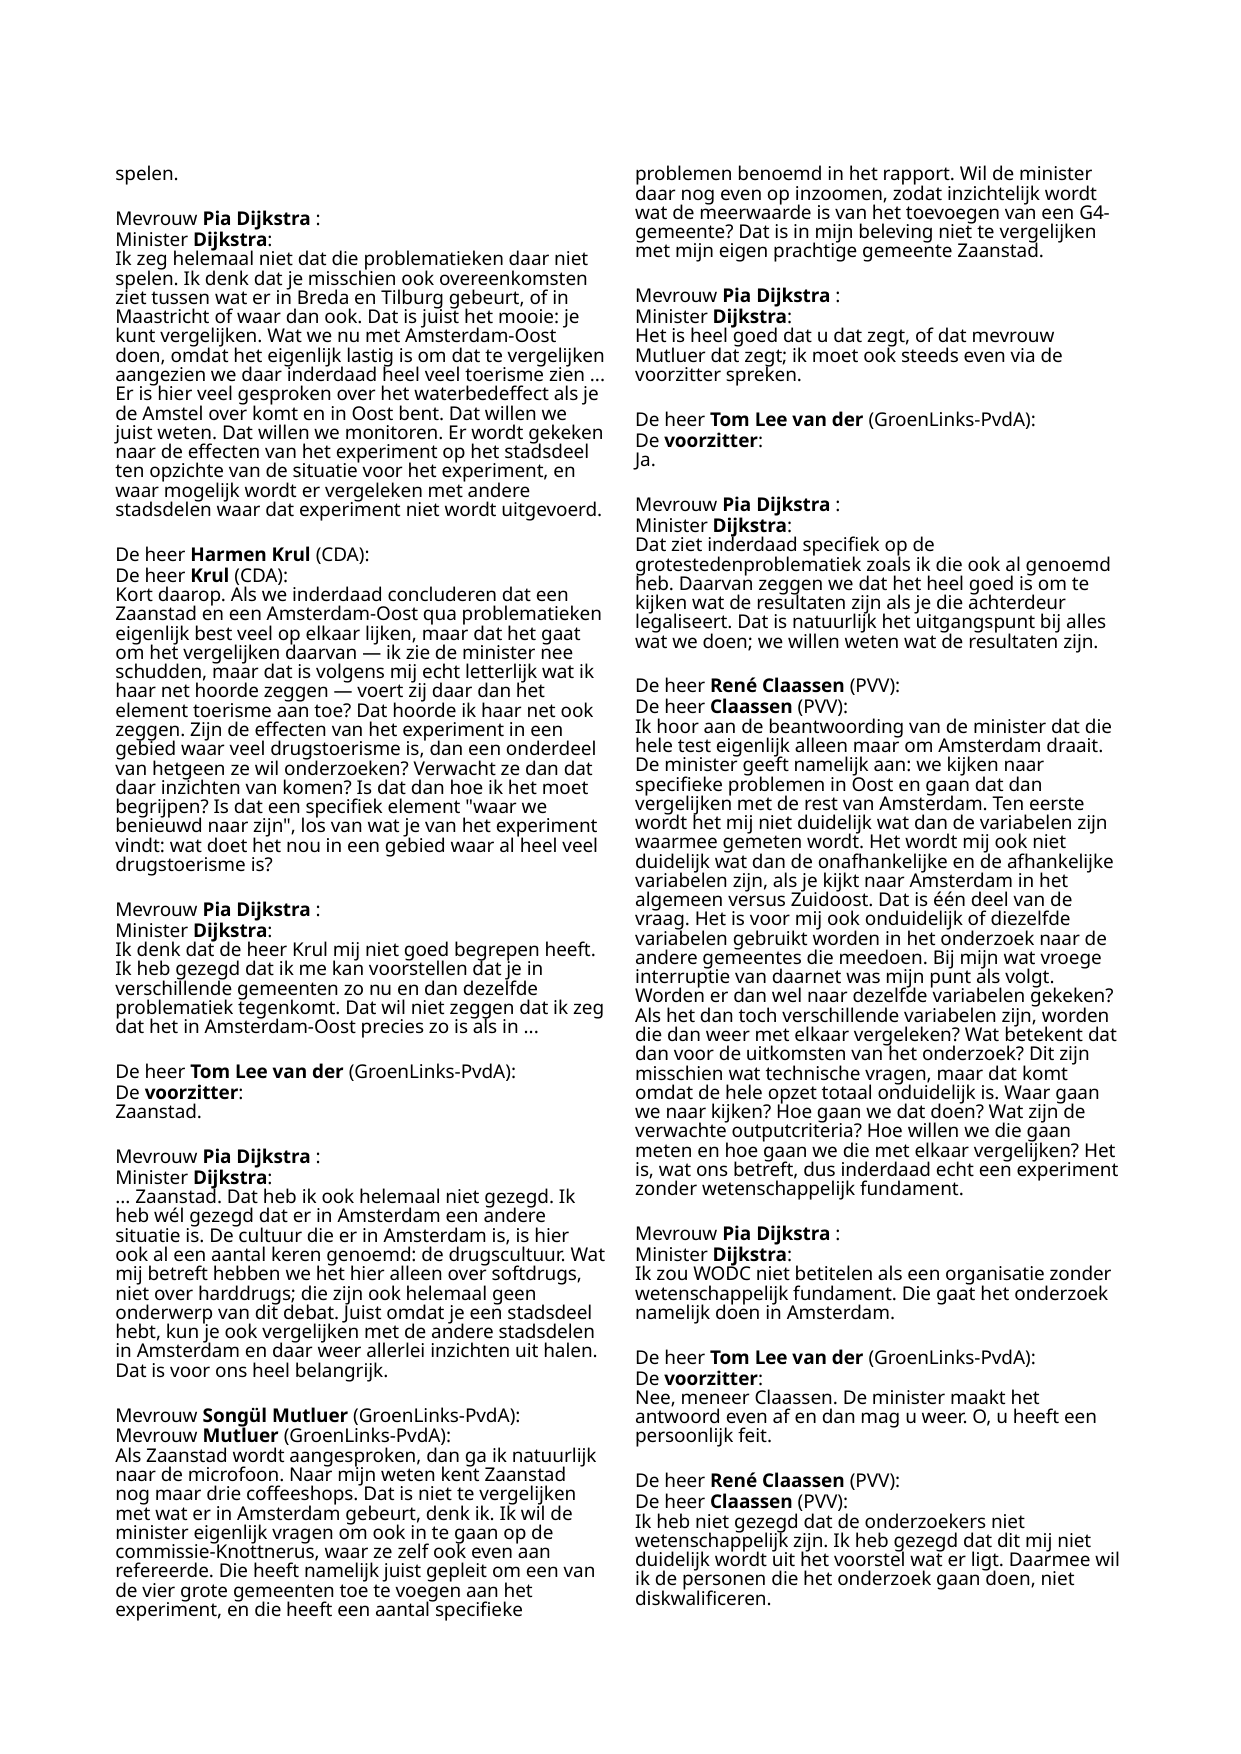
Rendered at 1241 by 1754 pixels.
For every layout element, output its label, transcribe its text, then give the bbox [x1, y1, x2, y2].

text Mevrouw Pia Dijkstra : [115, 896, 605, 922]
text De heer Tom Lee van der (GroenLinks-PvdA): [635, 1344, 1125, 1370]
text ... Zaanstad. Dat heb ik ook helemaal niet gezegd. Ik heb wél gezegd dat er in Amsterdam een andere situatie is. De cultuur die er in Amsterdam is, is hier ook al een aantal keren genoemd: de drugscultuur. Wat mij betreft hebben we het hier alleen over softdrugs, niet over harddrugs; die zijn ook helemaal geen onderwerp van dit debat. Juist omdat je een stadsdeel hebt, kun je ook vergelijken met de andere stadsdelen in Amsterdam en daar weer allerlei inzichten uit halen. Dat is voor ons heel belangrijk. [115, 1188, 605, 1381]
text Mevrouw Pia Dijkstra : [115, 1143, 605, 1169]
text Minister Dijkstra: [115, 1169, 605, 1188]
text spelen. [115, 165, 605, 184]
text Minister Dijkstra: [635, 308, 1125, 327]
text De voorzitter: [635, 432, 1125, 451]
text Als Zaanstad wordt aangesproken, dan ga ik natuurlijk naar de microfoon. Naar mijn weten kent Zaanstad nog maar drie coffeeshops. Dat is niet te vergelijken met wat er in Amsterdam gebeurt, denk ik. Ik wil de minister eigenlijk vragen om ook in te gaan op de commissie-Knottnerus, waar ze zelf ook even aan refereerde. Die heeft namelijk juist gepleit om een van de vier grote gemeenten toe te voegen aan het experiment, en die heeft een aantal specifieke [115, 1447, 605, 1620]
text De heer Claassen (PVV): [635, 698, 1125, 718]
text De heer René Claassen (PVV): [635, 1468, 1125, 1493]
text De heer Krul (CDA): [115, 567, 605, 586]
text Ik hoor aan de beantwoording van de minister dat die hele test eigenlijk alleen maar om Amsterdam draait. De minister geeft namelijk aan: we kijken naar specifieke problemen in Oost en gaan dat dan vergelijken met de rest van Amsterdam. Ten eerste wordt het mij niet duidelijk wat dan de variabelen zijn waarmee gemeten wordt. Het wordt mij ook niet duidelijk wat dan de onafhankelijke en de afhankelijke variabelen zijn, als je kijkt naar Amsterdam in het algemeen versus Zuidoost. Dat is één deel van de vraag. Het is voor mij ook onduidelijk of diezelfde variabelen gebruikt worden in het onderzoek naar de andere gemeentes die meedoen. Bij mijn wat vroege interruptie van daarnet was mijn punt als volgt. Worden er dan wel naar dezelfde variabelen gekeken? Als het dan toch verschillende variabelen zijn, worden die dan weer met elkaar vergeleken? Wat betekent dat dan voor de uitkomsten van het onderzoek? Dit zijn misschien wat technische vragen, maar dat komt omdat de hele opzet totaal onduidelijk is. Waar gaan we naar kijken? Hoe gaan we dat doen? Wat zijn de verwachte outputcriteria? Hoe willen we die gaan meten en hoe gaan we die met elkaar vergelijken? Het is, wat ons betreft, dus inderdaad echt een experiment zonder wetenschappelijk fundament. [635, 718, 1125, 1199]
text De heer Harmen Krul (CDA): [115, 541, 605, 567]
text De voorzitter: [115, 1084, 605, 1103]
text Nee, meneer Claassen. De minister maakt het antwoord even af en dan mag u weer. O, u heeft een persoonlijk feit. [635, 1389, 1125, 1447]
text Mevrouw Pia Dijkstra : [115, 205, 605, 231]
text Het is heel goed dat u dat zegt, of dat mevrouw Mutluer dat zegt; ik moet ook steeds even via de voorzitter spreken. [635, 327, 1125, 385]
text Mevrouw Mutluer (GroenLinks-PvdA): [115, 1427, 605, 1447]
text De voorzitter: [635, 1370, 1125, 1389]
text Minister Dijkstra: [115, 922, 605, 941]
text De heer Tom Lee van der (GroenLinks-PvdA): [635, 406, 1125, 432]
text Ik zeg helemaal niet dat die problematieken daar niet spelen. Ik denk dat je misschien ook overeenkomsten ziet tussen wat er in Breda en Tilburg gebeurt, of in Maastricht of waar dan ook. Dat is juist het mooie: je kunt vergelijken. Wat we nu met Amsterdam-Oost doen, omdat het eigenlijk lastig is om dat te vergelijken aangezien we daar inderdaad heel veel toerisme zien ... Er is hier veel gesproken over het waterbedeffect als je de Amstel over komt en in Oost bent. Dat willen we juist weten. Dat willen we monitoren. Er wordt gekeken naar de effecten van het experiment op het stadsdeel ten opzichte van de situatie voor het experiment, en waar mogelijk wordt er vergeleken met andere stadsdelen waar dat experiment niet wordt uitgevoerd. [115, 250, 605, 520]
text De heer René Claassen (PVV): [635, 673, 1125, 698]
text Ik denk dat de heer Krul mij niet goed begrepen heeft. Ik heb gezegd dat ik me kan voorstellen dat je in verschillende gemeenten zo nu en dan dezelfde problematiek tegenkomt. Dat wil niet zeggen dat ik zeg dat het in Amsterdam-Oost precies zo is als in ... [115, 941, 605, 1037]
text Mevrouw Pia Dijkstra : [635, 1220, 1125, 1246]
text Ik heb niet gezegd dat de onderzoekers niet wetenschappelijk zijn. Ik heb gezegd dat dit mij niet duidelijk wordt uit het voorstel wat er ligt. Daarmee wil ik de personen die het onderzoek gaan doen, niet diskwalificeren. [635, 1513, 1125, 1609]
text Dat ziet inderdaad specifiek op de grotestedenproblematiek zoals ik die ook al genoemd heb. Daarvan zeggen we dat het heel goed is om te kijken wat de resultaten zijn als je die achterdeur legaliseert. Dat is natuurlijk het uitgangspunt bij alles wat we doen; we willen weten wat de resultaten zijn. [635, 536, 1125, 652]
text Minister Dijkstra: [635, 1246, 1125, 1265]
text Minister Dijkstra: [635, 517, 1125, 536]
text Ja. [635, 451, 1125, 470]
text Ik zou WODC niet betitelen als een organisatie zonder wetenschappelijk fundament. Die gaat het onderzoek namelijk doen in Amsterdam. [635, 1265, 1125, 1323]
text Mevrouw Pia Dijkstra : [635, 491, 1125, 517]
text Zaanstad. [115, 1103, 605, 1122]
text Mevrouw Songül Mutluer (GroenLinks-PvdA): [115, 1402, 605, 1427]
text De heer Claassen (PVV): [635, 1493, 1125, 1513]
text Minister Dijkstra: [115, 231, 605, 250]
text Kort daarop. Als we inderdaad concluderen dat een Zaanstad en een Amsterdam-Oost qua problematieken eigenlijk best veel op elkaar lijken, maar dat het gaat om het vergelijken daarvan — ik zie de minister nee schudden, maar dat is volgens mij echt letterlijk wat ik haar net hoorde zeggen — voert zij daar dan het element toerisme aan toe? Dat hoorde ik haar net ook zeggen. Zijn de effecten van het experiment in een gebied waar veel drugstoerisme is, dan een onderdeel van hetgeen ze wil onderzoeken? Verwacht ze dan dat daar inzichten van komen? Is dat dan hoe ik het moet begrijpen? Is dat een specifiek element "waar we benieuwd naar zijn", los van wat je van het experiment vindt: wat doet het nou in een gebied waar al heel veel drugstoerisme is? [115, 586, 605, 875]
text De heer Tom Lee van der (GroenLinks-PvdA): [115, 1058, 605, 1084]
text Mevrouw Pia Dijkstra : [635, 282, 1125, 308]
text problemen benoemd in het rapport. Wil de minister daar nog even op inzoomen, zodat inzichtelijk wordt wat de meerwaarde is van het toevoegen van een G4-gemeente? Dat is in mijn beleving niet te vergelijken met mijn eigen prachtige gemeente Zaanstad. [635, 165, 1125, 262]
